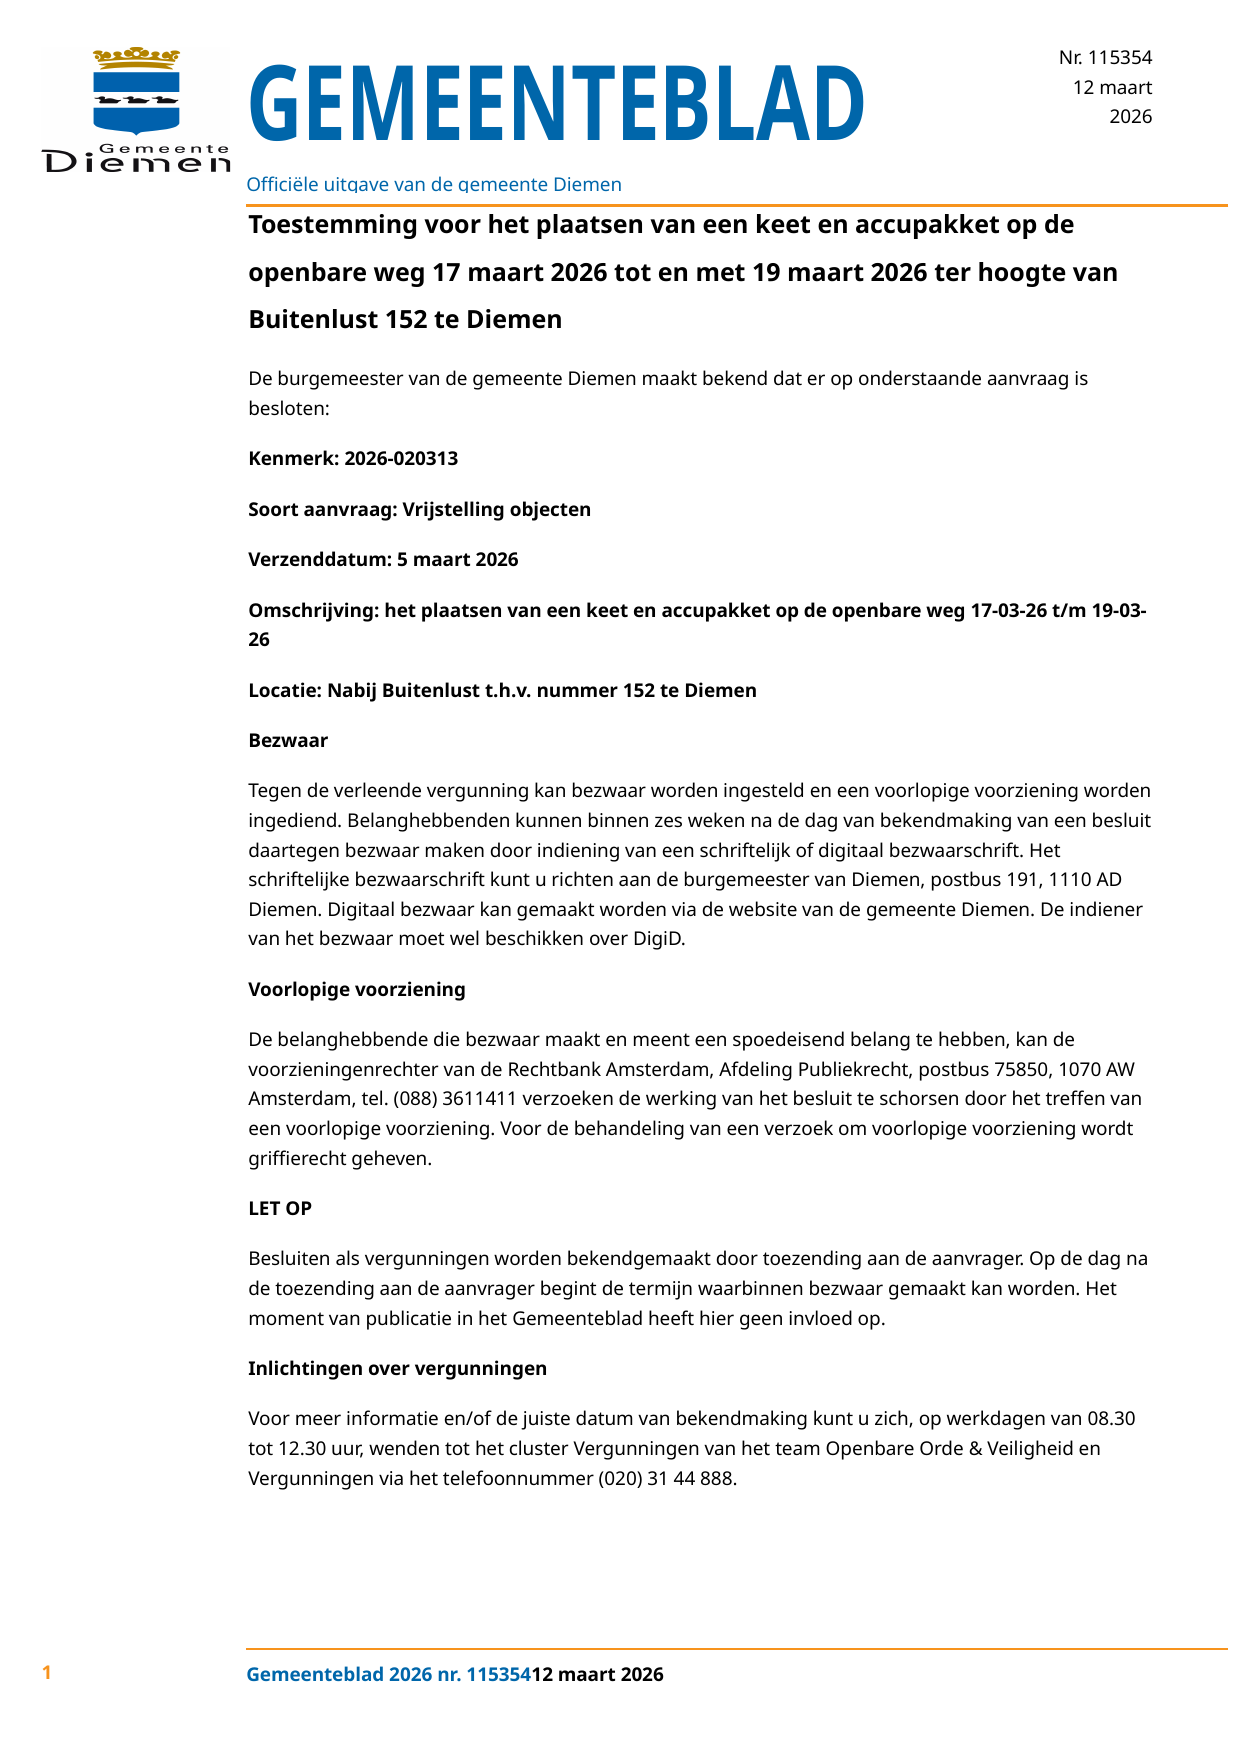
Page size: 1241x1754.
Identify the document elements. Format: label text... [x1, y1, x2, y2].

text De burgemeester van de gemeente Diemen maakt bekend dat er op onderstaande aanvraag is besloten: [248, 366, 1152, 421]
text Omschrijving: het plaatsen van een keet en accupakket op de openbare weg 17-03-26 t/m 19-03-26 [248, 597, 1152, 652]
text Soort aanvraag: Vrijstelling objecten [248, 496, 1152, 522]
text De belanghebbende die bezwaar maakt en meent een spoedeisend belang te hebben, kan de voorzieningenrechter van de Rechtbank Amsterdam, Afdeling Publiekrecht, postbus 75850, 1070 AW Amsterdam, tel. (088) 3611411 verzoeken de werking van het besluit te schorsen door het treffen van een voorlopige voorziening. Voor de behandeling van een verzoek om voorlopige voorziening wordt griffierecht geheven. [248, 1026, 1152, 1170]
text Locatie: Nabij Buitenlust t.h.v. nummer 152 te Diemen [248, 677, 1152, 702]
text Bezwaar [248, 727, 1152, 753]
text Verzenddatum: 5 maart 2026 [248, 546, 1152, 572]
text Besluiten als vergunningen worden bekendgemaakt door toezending aan de aanvrager. Op de dag na de toezending aan de aanvrager begint de termijn waarbinnen bezwaar gemaakt kan worden. Het moment van publicatie in het Gemeenteblad heeft hier geen invloed op. [248, 1246, 1152, 1330]
text Voor meer informatie en/of de juiste datum van bekendmaking kunt u zich, op werkdagen van 08.30 tot 12.30 uur, wenden tot het cluster Vergunningen van het team Openbare Orde & Veiligheid en Vergunningen via het telefoonnummer (020) 31 44 888. [248, 1406, 1152, 1490]
text LET OP [248, 1195, 1152, 1221]
text Tegen de verleende vergunning kan bezwaar worden ingesteld en een voorlopige voorziening worden ingediend. Belanghebbenden kunnen binnen zes weken na de dag van bekendmaking van een besluit daartegen bezwaar maken door indiening van een schriftelijk of digitaal bezwaarschrift. Het schriftelijke bezwaarschrift kunt u richten aan de burgemeester van Diemen, postbus 191, 1110 AD Diemen. Digitaal bezwaar kan gemaakt worden via de website van de gemeente Diemen. De indiener van het bezwaar moet wel beschikken over DigiD. [248, 778, 1152, 951]
text Voorlopige voorziening [248, 976, 1152, 1002]
text Toestemming voor het plaatsen van een keet en accupakket op de openbare weg 17 maart 2026 tot en met 19 maart 2026 ter hoogte van Buitenlust 152 te Diemen [248, 207, 1152, 336]
text Inlichtingen over vergunningen [248, 1355, 1152, 1381]
text Kenmerk: 2026-020313 [248, 446, 1152, 471]
picture [41, 47, 231, 172]
